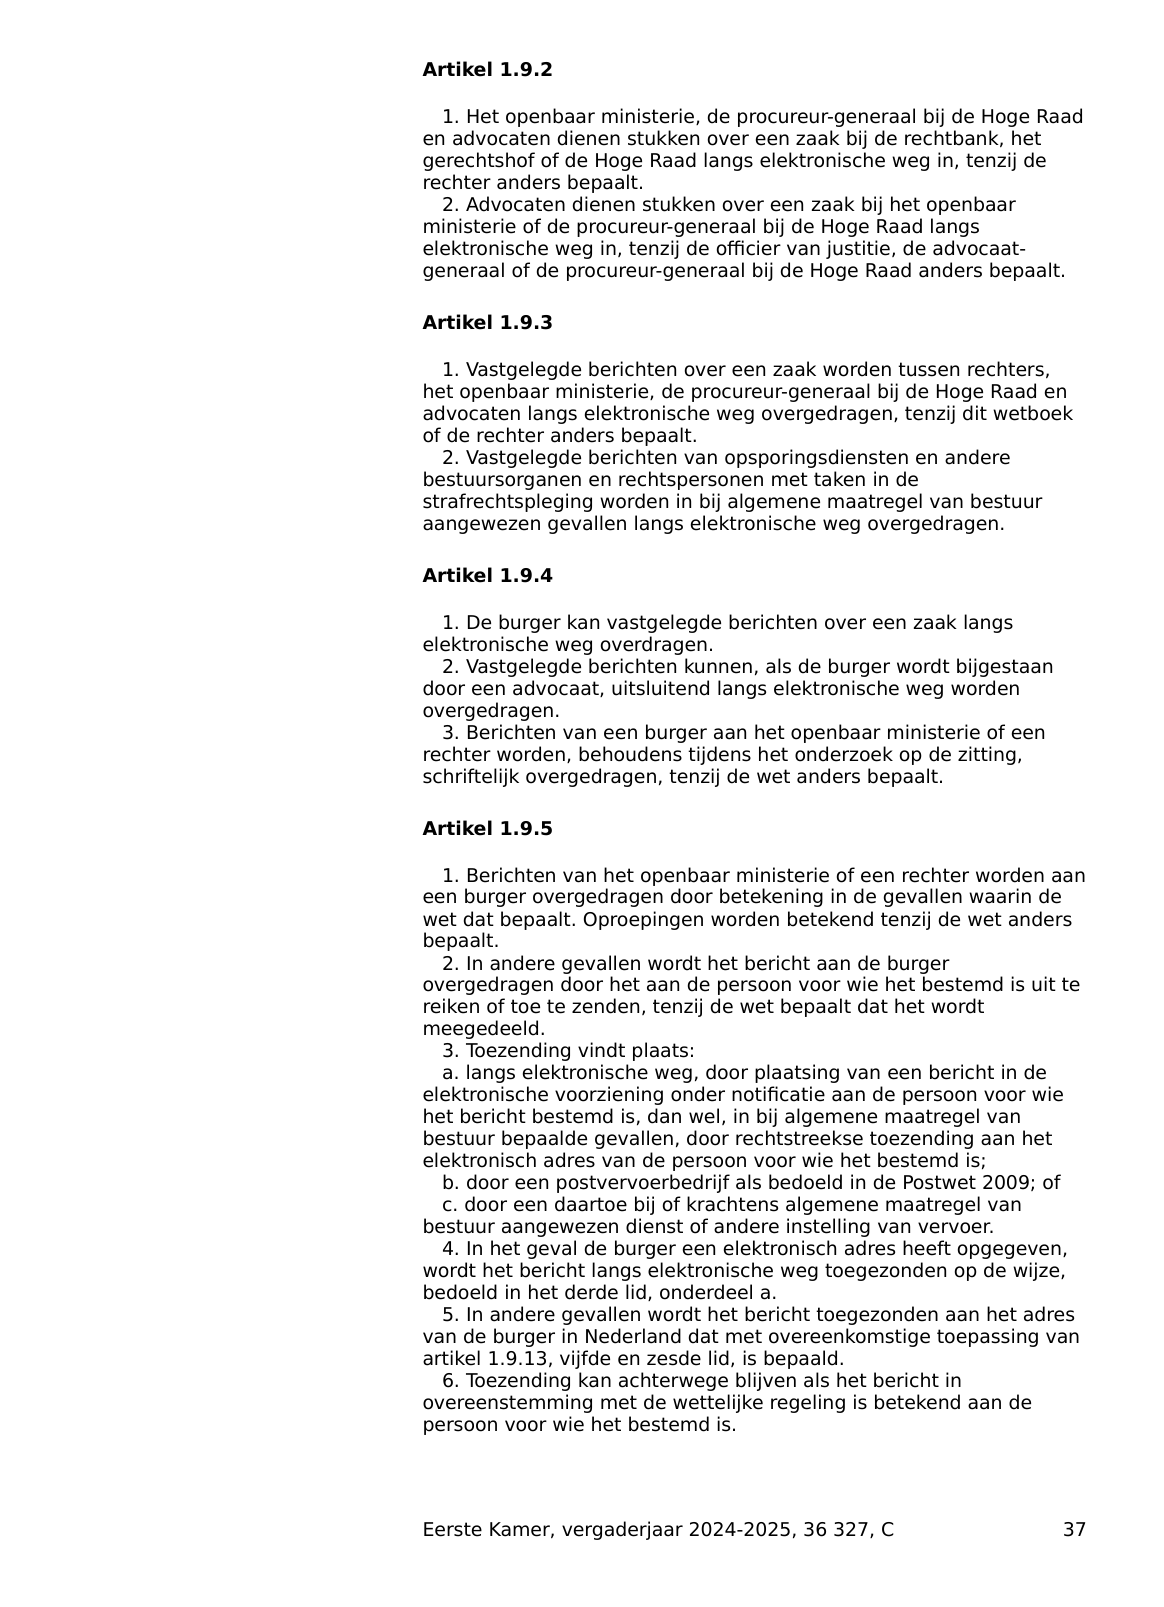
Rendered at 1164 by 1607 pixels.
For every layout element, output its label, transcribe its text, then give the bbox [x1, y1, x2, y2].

text 2. Vastgelegde berichten kunnen, als de burger wordt bijgestaan door een advocaat, uitsluitend langs elektronische weg worden overgedragen. [422, 656, 1087, 722]
text 2. Advocaten dienen stukken over een zaak bij het openbaar ministerie of de procureur-generaal bij de Hoge Raad langs elektronische weg in, tenzij de officier van justitie, de advocaat-generaal of de procureur-generaal bij de Hoge Raad anders bepaalt. [422, 194, 1087, 282]
text 1. Berichten van het openbaar ministerie of een rechter worden aan een burger overgedragen door betekening in de gevallen waarin de wet dat bepaalt. Oproepingen worden betekend tenzij de wet anders bepaalt. [422, 864, 1087, 952]
subtitle Artikel 1.9.2 [422, 59, 1087, 81]
text 4. In het geval de burger een elektronisch adres heeft opgegeven, wordt het bericht langs elektronische weg toegezonden op de wijze, bedoeld in het derde lid, onderdeel a. [422, 1238, 1087, 1304]
text 1. Het openbaar ministerie, de procureur-generaal bij de Hoge Raad en advocaten dienen stukken over een zaak bij de rechtbank, het gerechtshof of de Hoge Raad langs elektronische weg in, tenzij de rechter anders bepaalt. [422, 106, 1087, 194]
text c. door een daartoe bij of krachtens algemene maatregel van bestuur aangewezen dienst of andere instelling van vervoer. [422, 1194, 1087, 1238]
text 6. Toezending kan achterwege blijven als het bericht in overeenstemming met de wettelijke regeling is betekend aan de persoon voor wie het bestemd is. [422, 1370, 1087, 1436]
text 5. In andere gevallen wordt het bericht toegezonden aan het adres van de burger in Nederland dat met overeenkomstige toepassing van artikel 1.9.13, vijfde en zesde lid, is bepaald. [422, 1304, 1087, 1370]
text 2. Vastgelegde berichten van opsporingsdiensten en andere bestuursorganen en rechtspersonen met taken in de strafrechtspleging worden in bij algemene maatregel van bestuur aangewezen gevallen langs elektronische weg overgedragen. [422, 447, 1087, 535]
text 3. Berichten van een burger aan het openbaar ministerie of een rechter worden, behoudens tijdens het onderzoek op de zitting, schriftelijk overgedragen, tenzij de wet anders bepaalt. [422, 722, 1087, 787]
text 1. Vastgelegde berichten over een zaak worden tussen rechters, het openbaar ministerie, de procureur-generaal bij de Hoge Raad en advocaten langs elektronische weg overgedragen, tenzij dit wetboek of de rechter anders bepaalt. [422, 359, 1087, 447]
text 3. Toezending vindt plaats: [422, 1040, 1087, 1062]
text a. langs elektronische weg, door plaatsing van een bericht in de elektronische voorziening onder notificatie aan de persoon voor wie het bericht bestemd is, dan wel, in bij algemene maatregel van bestuur bepaalde gevallen, door rechtstreekse toezending aan het elektronisch adres van de persoon voor wie het bestemd is; [422, 1062, 1087, 1172]
subtitle Artikel 1.9.4 [422, 565, 1087, 587]
text 1. De burger kan vastgelegde berichten over een zaak langs elektronische weg overdragen. [422, 612, 1087, 656]
text 2. In andere gevallen wordt het bericht aan de burger overgedragen door het aan de persoon voor wie het bestemd is uit te reiken of toe te zenden, tenzij de wet bepaalt dat het wordt meegedeeld. [422, 952, 1087, 1040]
subtitle Artikel 1.9.5 [422, 817, 1087, 839]
text b. door een postvervoerbedrijf als bedoeld in de Postwet 2009; of [422, 1172, 1087, 1194]
subtitle Artikel 1.9.3 [422, 312, 1087, 334]
